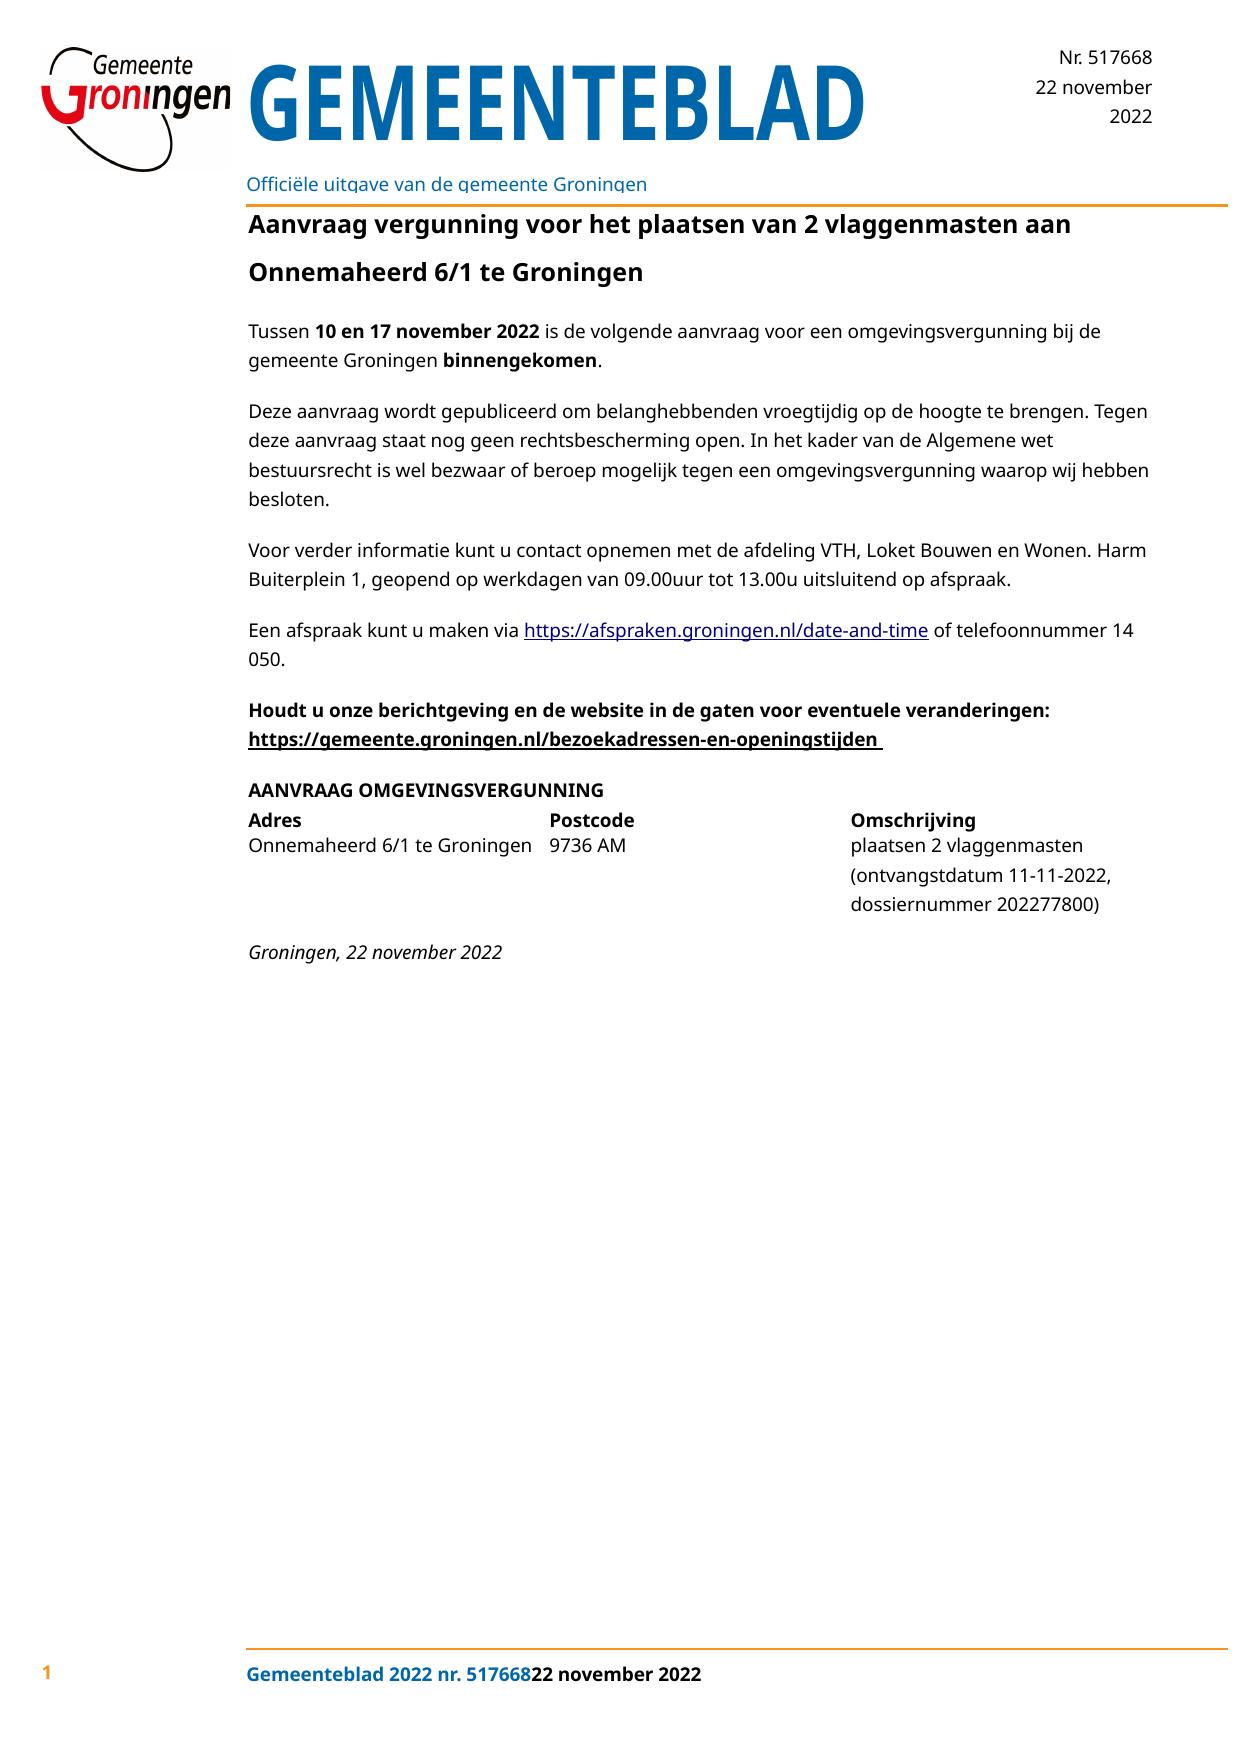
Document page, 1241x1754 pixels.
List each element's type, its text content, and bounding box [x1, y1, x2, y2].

picture [41, 47, 231, 172]
text Aanvraag vergunning voor het plaatsen van 2 vlaggenmasten aan Onnemaheerd 6/1 te Groningen [248, 207, 1152, 288]
table_cell 9736 AM [549, 833, 850, 917]
table_cell plaatsen 2 vlaggenmasten (ontvangstdatum 11-11-2022, dossiernummer 202277800) [850, 833, 1152, 917]
text Een afspraak kunt u maken via https://afspraken.groningen.nl/date-and-time of telefoonnummer 14 050. [248, 617, 1152, 672]
text Voor verder informatie kunt u contact opnemen met de afdeling VTH, Loket Bouwen en Wonen. Harm Buiterplein 1, geopend op werkdagen van 09.00uur tot 13.00u uitsluitend op afspraak. [248, 537, 1152, 592]
text AANVRAAG OMGEVINGSVERGUNNING [248, 777, 1152, 803]
text Deze aanvraag wordt gepubliceerd om belanghebbenden vroegtijdig op de hoogte te brengen. Tegen deze aanvraag staat nog geen rechtsbescherming open. In het kader van de Algemene wet bestuursrecht is wel bezwaar of beroep mogelijk tegen een omgevingsvergunning waarop wij hebben besloten. [248, 398, 1152, 512]
table_header Postcode [549, 807, 850, 832]
text Tussen 10 en 17 november 2022 is de volgende aanvraag voor een omgevingsvergunning bij de gemeente Groningen binnengekomen. [248, 318, 1152, 373]
table_header Adres [248, 807, 549, 832]
text Houdt u onze berichtgeving en de website in de gaten voor eventuele veranderingen: https://gemeente.groningen.nl/bezoekadressen-en-openingstijden [248, 697, 1152, 752]
table_cell Onnemaheerd 6/1 te Groningen [248, 833, 549, 917]
table_header Omschrijving [850, 807, 1152, 832]
text Groningen, 22 november 2022 [248, 939, 1152, 964]
